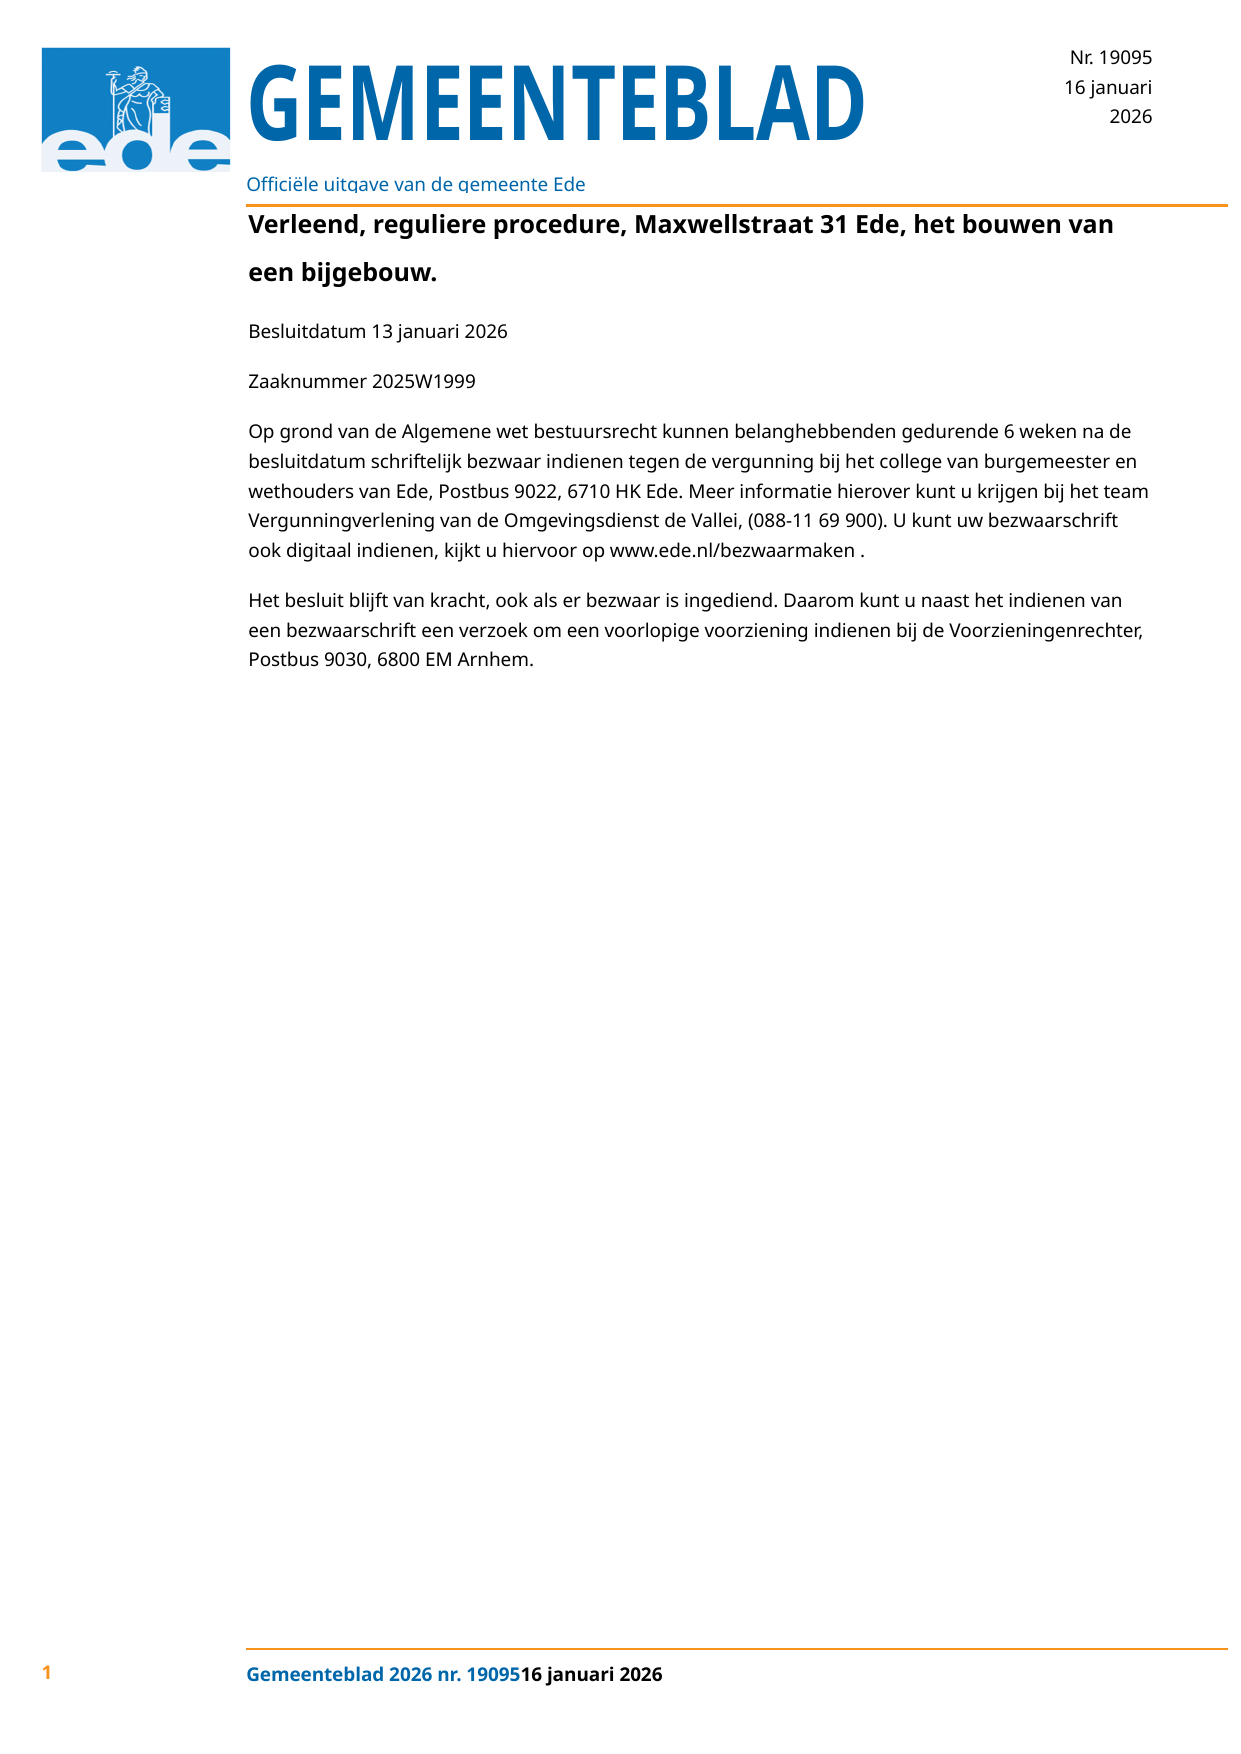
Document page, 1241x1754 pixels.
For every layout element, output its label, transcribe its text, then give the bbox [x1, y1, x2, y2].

text Verleend, reguliere procedure, Maxwellstraat 31 Ede, het bouwen van een bijgebouw. [248, 207, 1152, 288]
text Zaaknummer 2025W1999 [248, 368, 1152, 394]
text Op grond van de Algemene wet bestuursrecht kunnen belanghebbenden gedurende 6 weken na de besluitdatum schriftelijk bezwaar indienen tegen de vergunning bij het college van burgemeester en wethouders van Ede, Postbus 9022, 6710 HK Ede. Meer informatie hierover kunt u krijgen bij het team Vergunningverlening van de Omgevingsdienst de Vallei, (088-11 69 900). U kunt uw bezwaarschrift ook digitaal indienen, kijkt u hiervoor op www.ede.nl/bezwaarmaken . [248, 419, 1152, 563]
text Besluitdatum 13 januari 2026 [248, 318, 1152, 344]
picture [41, 47, 231, 172]
text Het besluit blijft van kracht, ook als er bezwaar is ingediend. Daarom kunt u naast het indienen van een bezwaarschrift een verzoek om een voorlopige voorziening indienen bij de Voorzieningenrechter, Postbus 9030, 6800 EM Arnhem. [248, 587, 1152, 672]
